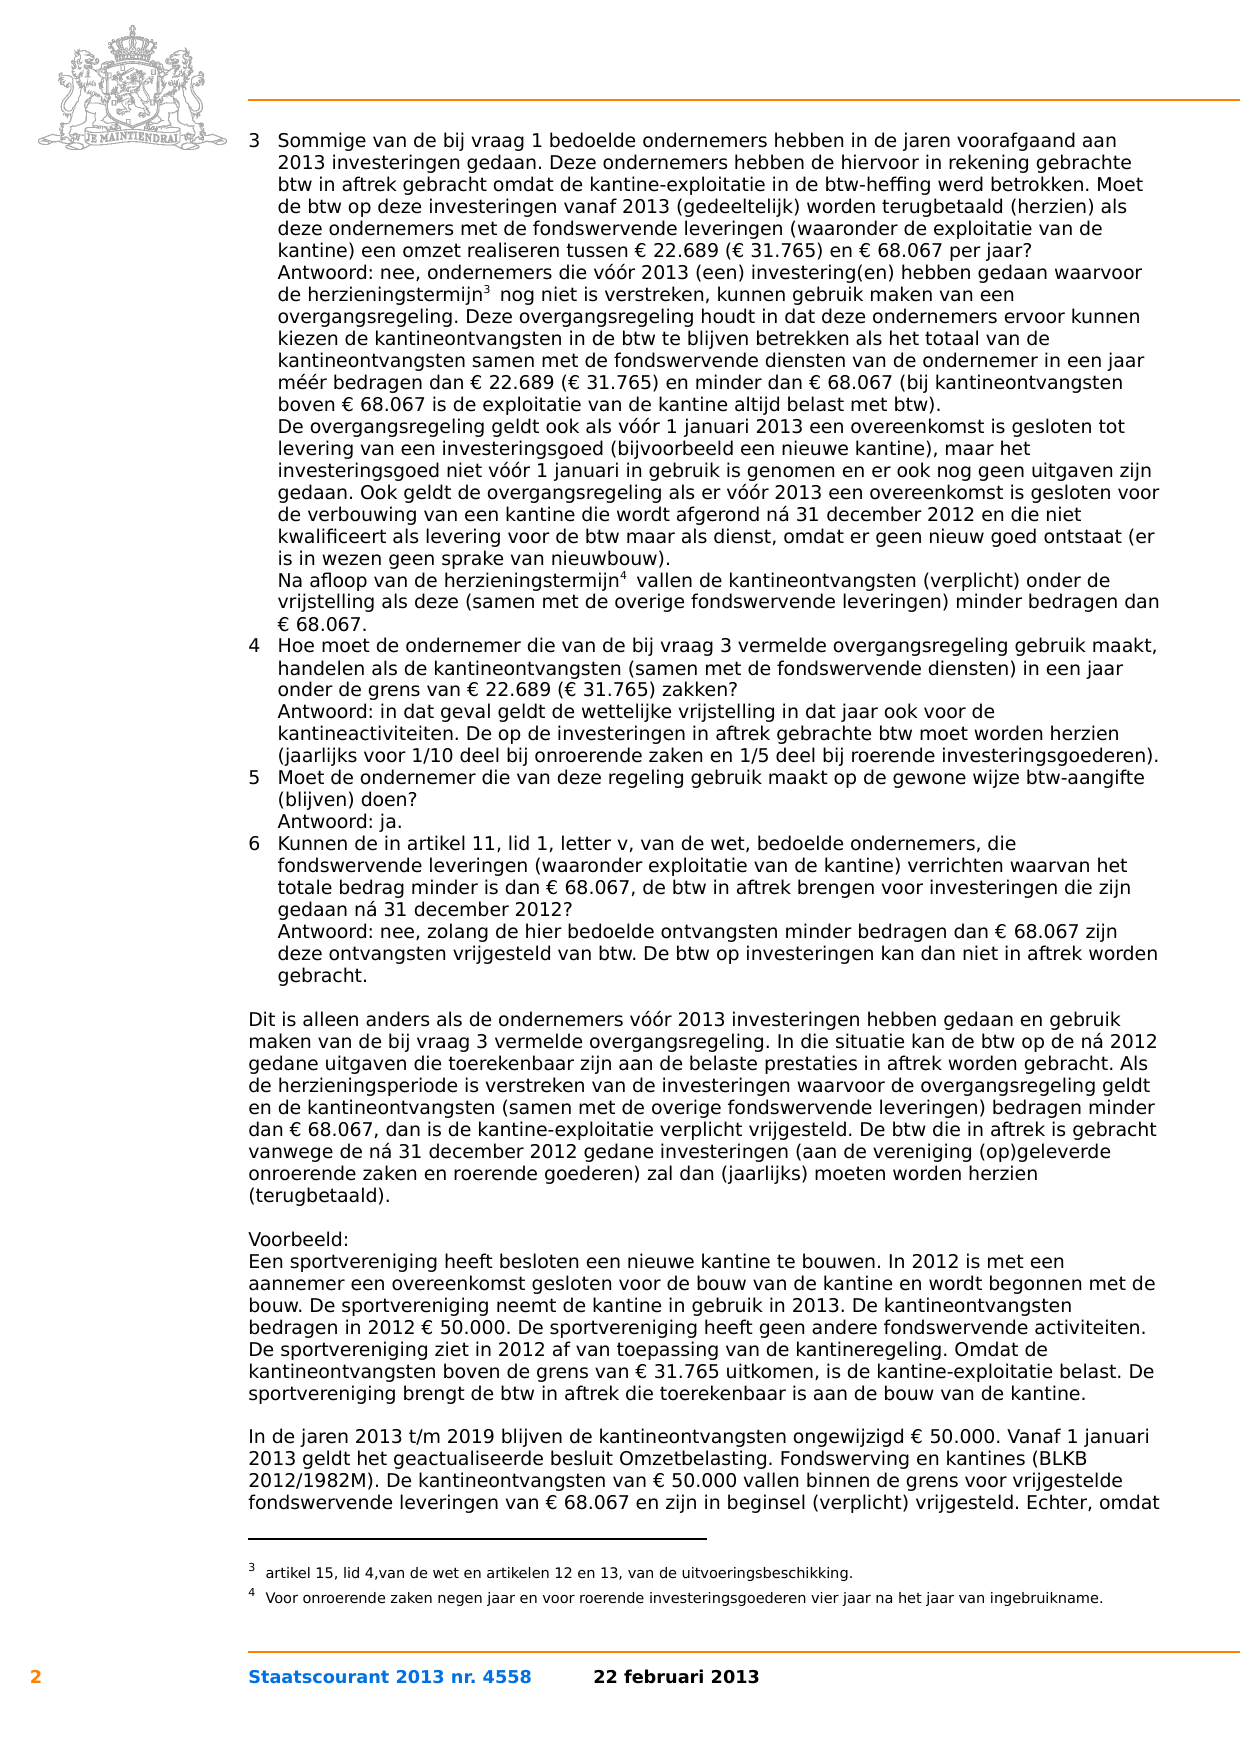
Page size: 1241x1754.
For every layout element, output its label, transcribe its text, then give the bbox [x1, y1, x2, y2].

text 3 Sommige van de bij vraag 1 bedoelde ondernemers hebben in de jaren voorafgaand aan 2013 investeringen gedaan. Deze ondernemers hebben de hiervoor in rekening gebrachte btw in aftrek gebracht omdat de kantine-exploitatie in de btw-heffing werd betrokken. Moet de btw op deze investeringen vanaf 2013 (gedeeltelijk) worden terugbetaald (herzien) als deze ondernemers met de fondswervende leveringen (waaronder de exploitatie van de kantine) een omzet realiseren tussen € 22.689 (€ 31.765) en € 68.067 per jaar? [248, 130, 1163, 262]
text In de jaren 2013 t/m 2019 blijven de kantineontvangsten ongewijzigd € 50.000. Vanaf 1 januari 2013 geldt het geactualiseerde besluit Omzetbelasting. Fondswerving en kantines (BLKB 2012/1982M). De kantineontvangsten van € 50.000 vallen binnen de grens voor vrijgestelde fondswervende leveringen van € 68.067 en zijn in beginsel (verplicht) vrijgesteld. Echter, omdat [248, 1426, 1163, 1514]
text Antwoord: nee, ondernemers die vóór 2013 (een) investering(en) hebben gedaan waarvoor de herzieningstermijn nog niet is verstreken, kunnen gebruik maken van een overgangsregeling. Deze overgangsregeling houdt in dat deze ondernemers ervoor kunnen kiezen de kantineontvangsten in de btw te blijven betrekken als het totaal van de kantineontvangsten samen met de fondswervende diensten van de ondernemer in een jaar méér bedragen dan € 22.689 (€ 31.765) en minder dan € 68.067 (bij kantineontvangsten boven € 68.067 is de exploitatie van de kantine altijd belast met btw). [277, 262, 1163, 416]
text 5 Moet de ondernemer die van deze regeling gebruik maakt op de gewone wijze btw-aangifte (blijven) doen? [248, 767, 1163, 811]
text De overgangsregeling geldt ook als vóór 1 januari 2013 een overeenkomst is gesloten tot levering van een investeringsgoed (bijvoorbeeld een nieuwe kantine), maar het investeringsgoed niet vóór 1 januari in gebruik is genomen en er ook nog geen uitgaven zijn gedaan. Ook geldt de overgangsregeling als er vóór 2013 een overeenkomst is gesloten voor de verbouwing van een kantine die wordt afgerond ná 31 december 2012 en die niet kwalificeert als levering voor de btw maar als dienst, omdat er geen nieuw goed ontstaat (er is in wezen geen sprake van nieuwbouw). [277, 416, 1163, 569]
text artikel 15, lid 4,van de wet en artikelen 12 en 13, van de uitvoeringsbeschikking. [248, 1561, 1163, 1583]
text Voor onroerende zaken negen jaar en voor roerende investeringsgoederen vier jaar na het jaar van ingebruikname. [248, 1586, 1163, 1608]
picture [38, 25, 227, 150]
text 6 Kunnen de in artikel 11, lid 1, letter v, van de wet, bedoelde ondernemers, die fondswervende leveringen (waaronder exploitatie van de kantine) verrichten waarvan het totale bedrag minder is dan € 68.067, de btw in aftrek brengen voor investeringen die zijn gedaan ná 31 december 2012? [248, 833, 1163, 921]
text Antwoord: ja. [277, 811, 1163, 833]
text Een sportvereniging heeft besloten een nieuwe kantine te bouwen. In 2012 is met een aannemer een overeenkomst gesloten voor de bouw van de kantine en wordt begonnen met de bouw. De sportvereniging neemt de kantine in gebruik in 2013. De kantineontvangsten bedragen in 2012 € 50.000. De sportvereniging heeft geen andere fondswervende activiteiten. De sportvereniging ziet in 2012 af van toepassing van de kantineregeling. Omdat de kantineontvangsten boven de grens van € 31.765 uitkomen, is de kantine-exploitatie belast. De sportvereniging brengt de btw in aftrek die toerekenbaar is aan de bouw van de kantine. [248, 1251, 1163, 1404]
text Dit is alleen anders als de ondernemers vóór 2013 investeringen hebben gedaan en gebruik maken van de bij vraag 3 vermelde overgangsregeling. In die situatie kan de btw op de ná 2012 gedane uitgaven die toerekenbaar zijn aan de belaste prestaties in aftrek worden gebracht. Als de herzieningsperiode is verstreken van de investeringen waarvoor de overgangsregeling geldt en de kantineontvangsten (samen met de overige fondswervende leveringen) bedragen minder dan € 68.067, dan is de kantine-exploitatie verplicht vrijgesteld. De btw die in aftrek is gebracht vanwege de ná 31 december 2012 gedane investeringen (aan de vereniging (op)geleverde onroerende zaken en roerende goederen) zal dan (jaarlijks) moeten worden herzien (terugbetaald). [248, 1009, 1163, 1207]
text Antwoord: nee, zolang de hier bedoelde ontvangsten minder bedragen dan € 68.067 zijn deze ontvangsten vrijgesteld van btw. De btw op investeringen kan dan niet in aftrek worden gebracht. [277, 921, 1163, 987]
text Voorbeeld: [248, 1229, 1163, 1251]
text Antwoord: in dat geval geldt de wettelijke vrijstelling in dat jaar ook voor de kantineactiviteiten. De op de investeringen in aftrek gebrachte btw moet worden herzien (jaarlijks voor 1/10 deel bij onroerende zaken en 1/5 deel bij roerende investeringsgoederen). [277, 701, 1163, 767]
text 4 Hoe moet de ondernemer die van de bij vraag 3 vermelde overgangsregeling gebruik maakt, handelen als de kantineontvangsten (samen met de fondswervende diensten) in een jaar onder de grens van € 22.689 (€ 31.765) zakken? [248, 635, 1163, 701]
text Na afloop van de herzieningstermijn vallen de kantineontvangsten (verplicht) onder de vrijstelling als deze (samen met de overige fondswervende leveringen) minder bedragen dan € 68.067. [277, 569, 1163, 635]
